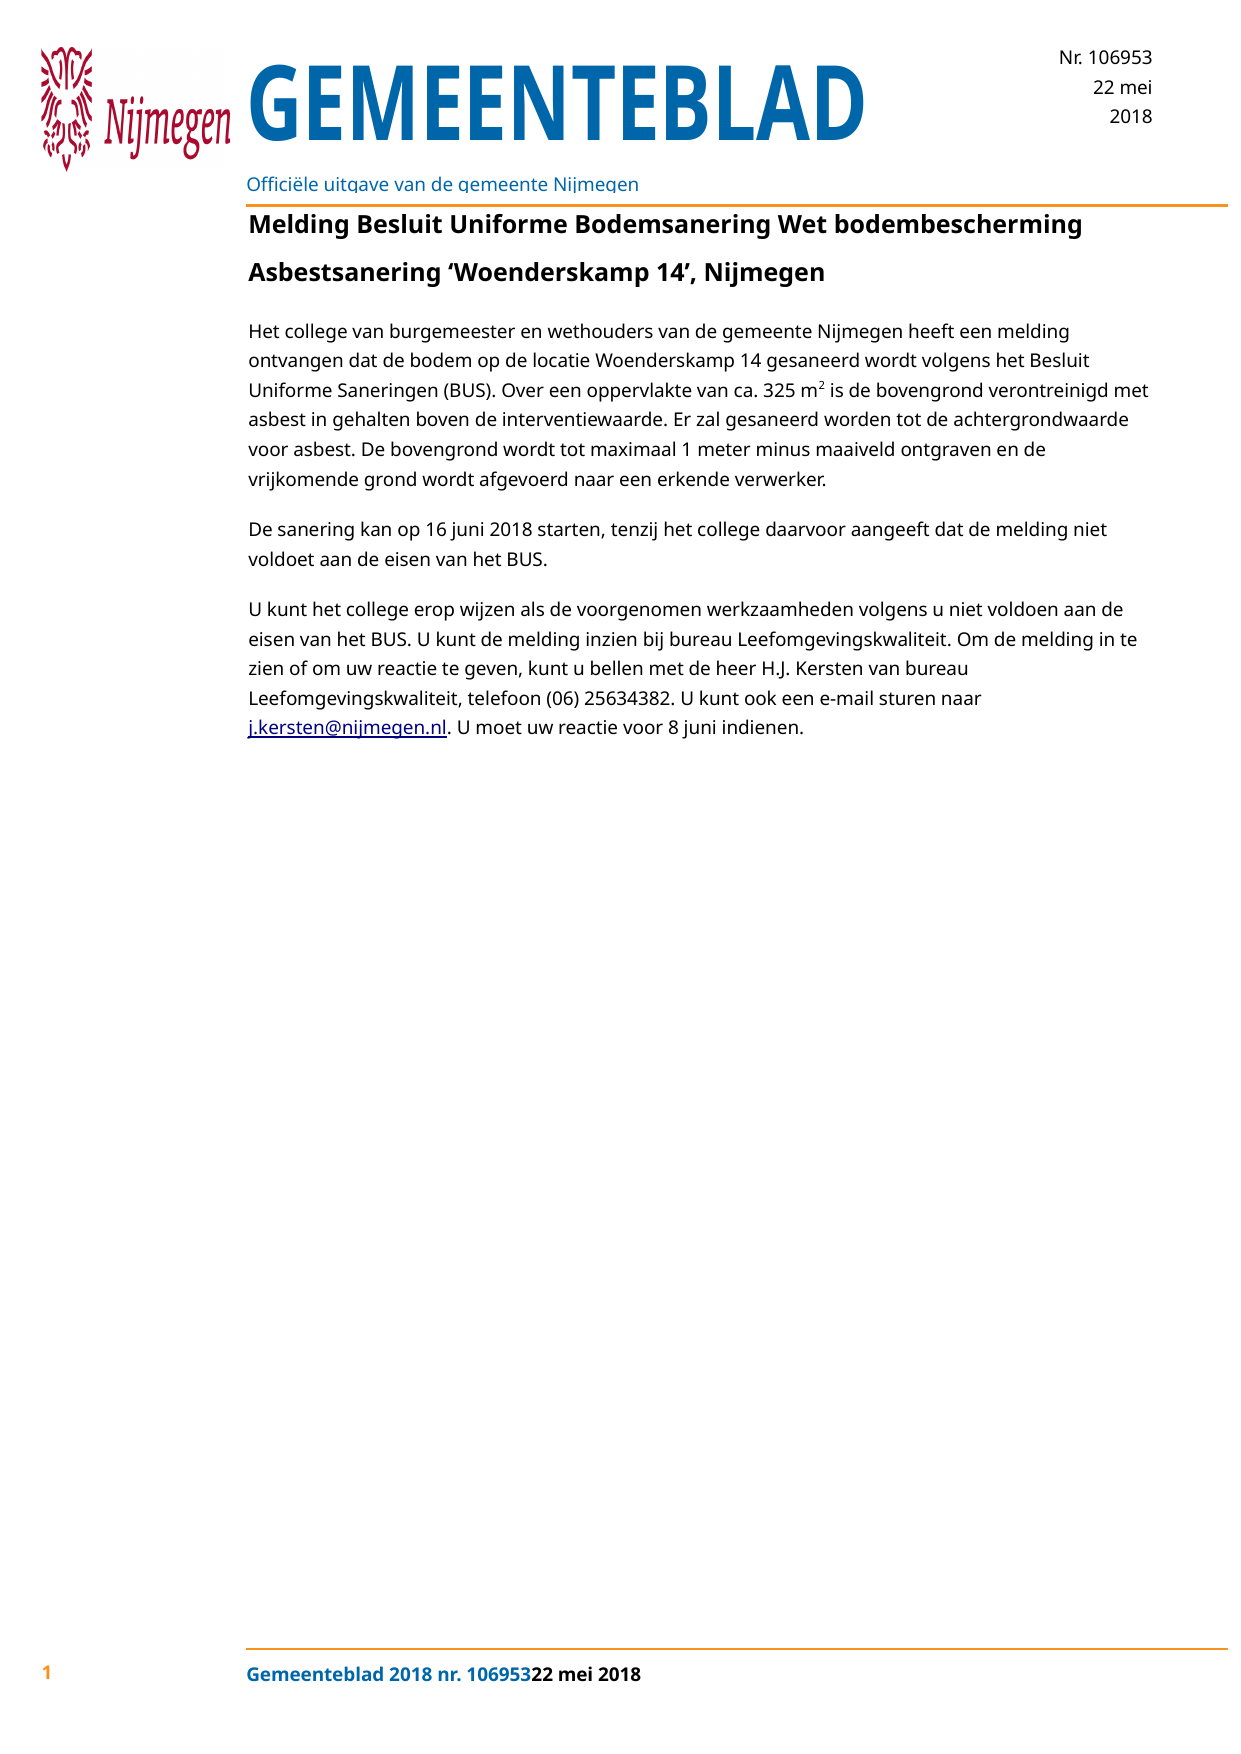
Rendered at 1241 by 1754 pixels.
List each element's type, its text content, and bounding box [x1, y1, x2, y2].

text Het college van burgemeester en wethouders van de gemeente Nijmegen heeft een melding ontvangen dat de bodem op de locatie Woenderskamp 14 gesaneerd wordt volgens het Besluit Uniforme Saneringen (BUS). Over een oppervlakte van ca. 325 m2 is de bovengrond verontreinigd met asbest in gehalten boven de interventiewaarde. Er zal gesaneerd worden tot de achtergrondwaarde voor asbest. De bovengrond wordt tot maximaal 1 meter minus maaiveld ontgraven en de vrijkomende grond wordt afgevoerd naar een erkende verwerker. [248, 318, 1152, 492]
text Melding Besluit Uniforme Bodemsanering Wet bodembescherming Asbestsanering ‘Woenderskamp 14’, Nijmegen [248, 207, 1152, 288]
picture [41, 47, 231, 172]
text De sanering kan op 16 juni 2018 starten, tenzij het college daarvoor aangeeft dat de melding niet voldoet aan de eisen van het BUS. [248, 516, 1152, 572]
text U kunt het college erop wijzen als de voorgenomen werkzaamheden volgens u niet voldoen aan de eisen van het BUS. U kunt de melding inzien bij bureau Leefomgevingskwaliteit. Om de melding in te zien of om uw reactie te geven, kunt u bellen met de heer H.J. Kersten van bureau Leefomgevingskwaliteit, telefoon (06) 25634382. U kunt ook een e-mail sturen naar j.kersten@nijmegen.nl. U moet uw reactie voor 8 juni indienen. [248, 596, 1152, 740]
